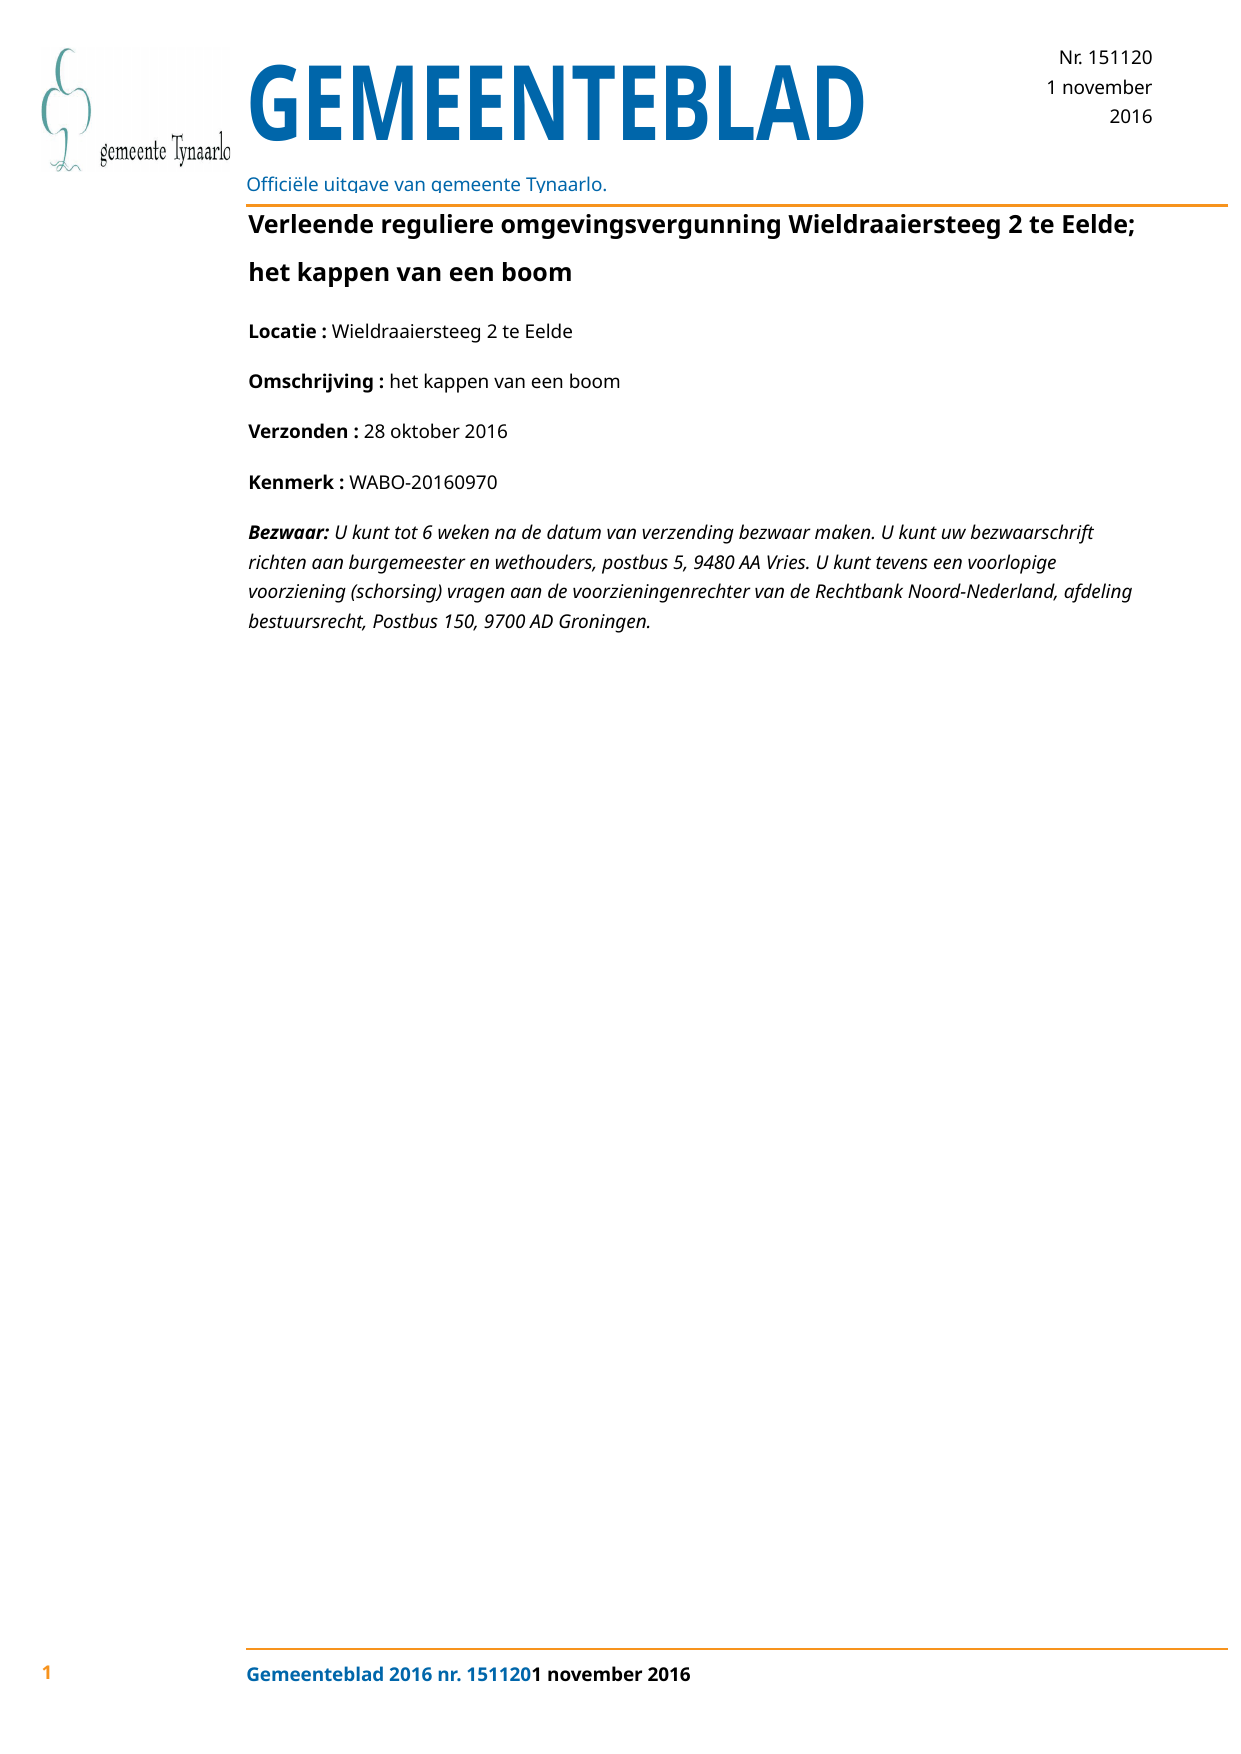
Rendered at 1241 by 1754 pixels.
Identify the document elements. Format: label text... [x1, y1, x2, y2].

picture [41, 47, 231, 172]
text Locatie : Wieldraaiersteeg 2 te Eelde [248, 318, 1152, 344]
text Kenmerk : WABO-20160970 [248, 469, 1152, 495]
text Bezwaar: U kunt tot 6 weken na de datum van verzending bezwaar maken. U kunt uw bezwaarschrift richten aan burgemeester en wethouders, postbus 5, 9480 AA Vries. U kunt tevens een voorlopige voorziening (schorsing) vragen aan de voorzieningenrechter van de Rechtbank Noord-Nederland, afdeling bestuursrecht, Postbus 150, 9700 AD Groningen. [248, 519, 1152, 634]
text Verleende reguliere omgevingsvergunning Wieldraaiersteeg 2 te Eelde; het kappen van een boom [248, 207, 1152, 288]
text Verzonden : 28 oktober 2016 [248, 419, 1152, 444]
text Omschrijving : het kappen van een boom [248, 368, 1152, 394]
